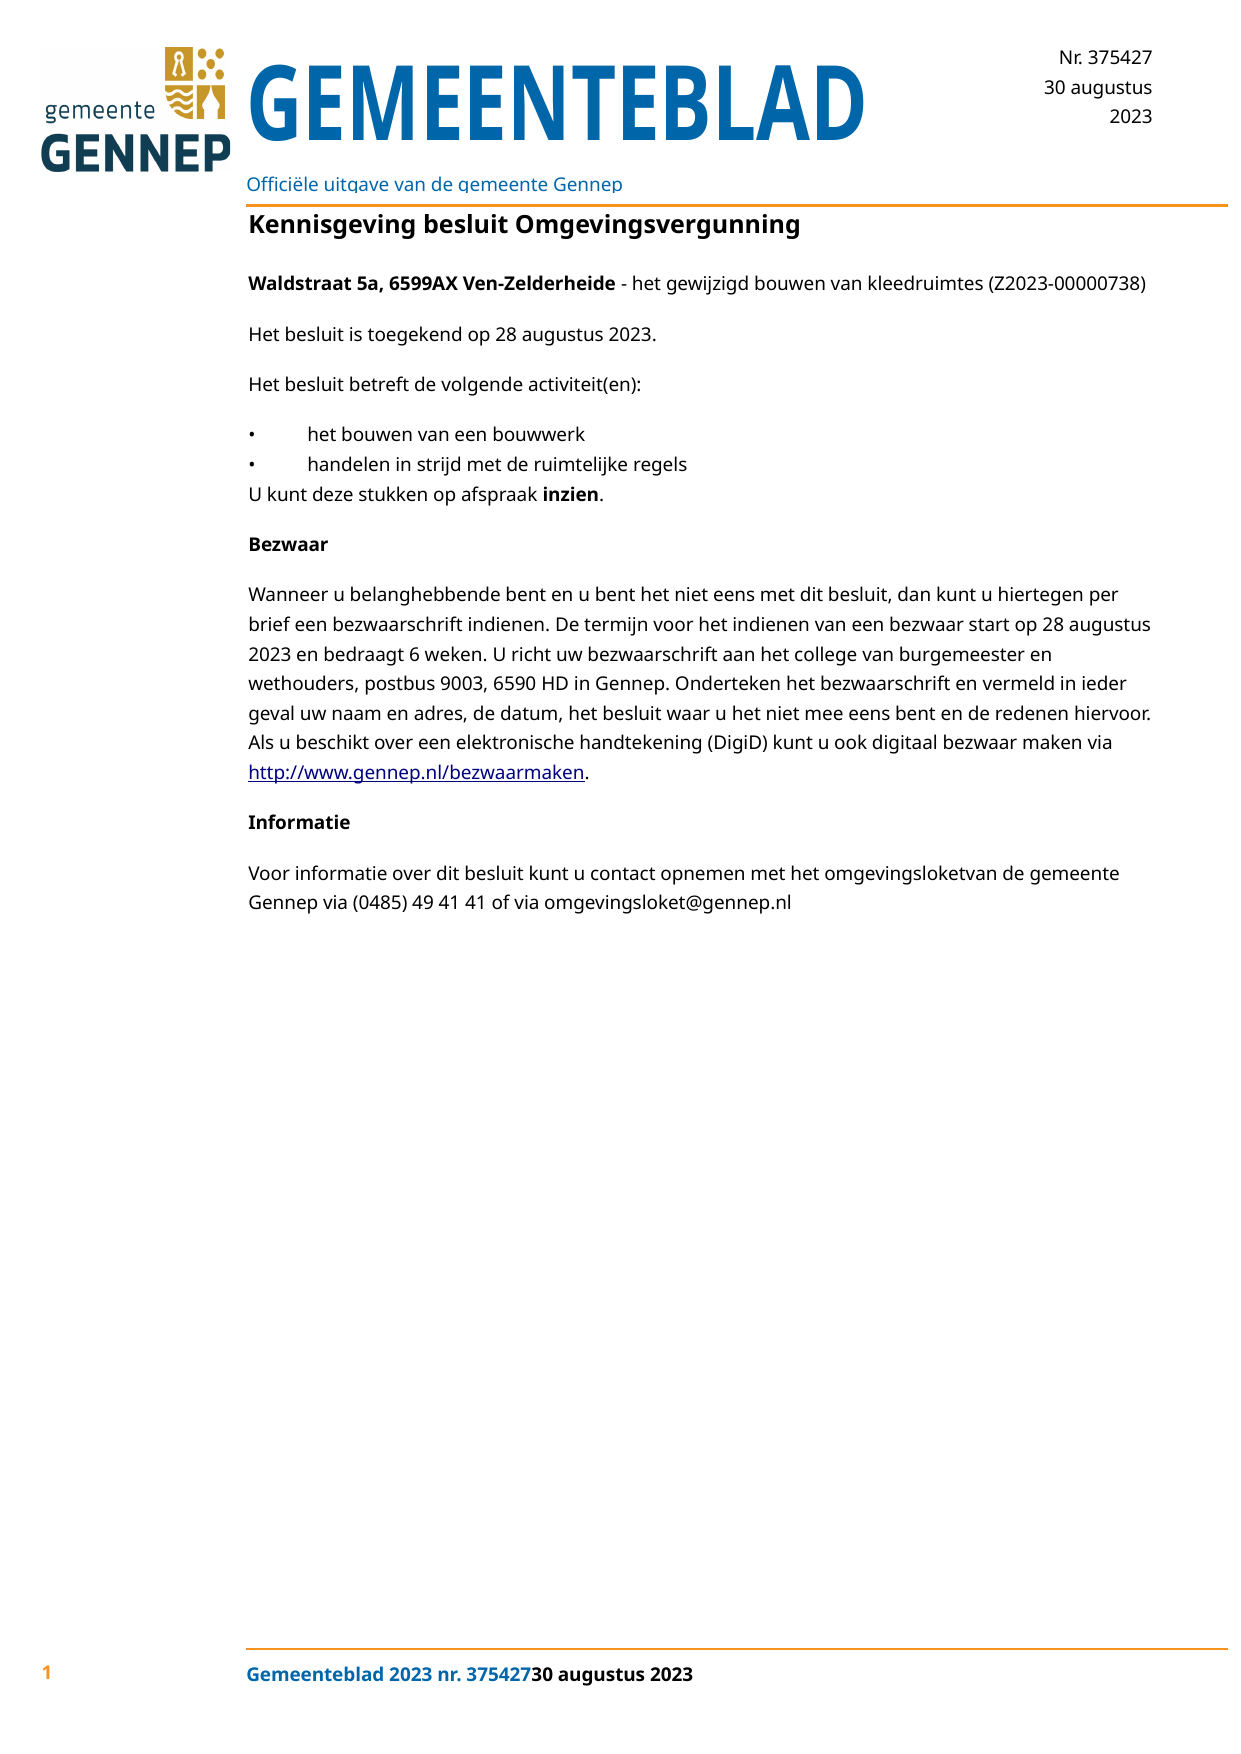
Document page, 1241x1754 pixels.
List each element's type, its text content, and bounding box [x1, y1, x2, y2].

picture [41, 47, 231, 172]
text Voor informatie over dit besluit kunt u contact opnemen met het omgevingsloketvan de gemeente Gennep via (0485) 49 41 41 of via omgevingsloket@gennep.nl [248, 860, 1152, 915]
list het bouwen van een bouwwerk [248, 422, 1152, 447]
text Wanneer u belanghebbende bent en u bent het niet eens met dit besluit, dan kunt u hiertegen per brief een bezwaarschrift indienen. De termijn voor het indienen van een bezwaar start op 28 augustus 2023 en bedraagt 6 weken. U richt uw bezwaarschrift aan het college van burgemeester en wethouders, postbus 9003, 6590 HD in Gennep. Onderteken het bezwaarschrift en vermeld in ieder geval uw naam en adres, de datum, het besluit waar u het niet mee eens bent en de redenen hiervoor. Als u beschikt over een elektronische handtekening (DigiD) kunt u ook digitaal bezwaar maken via http://www.gennep.nl/bezwaarmaken. [248, 582, 1152, 785]
list handelen in strijd met de ruimtelijke regels [248, 451, 1152, 477]
text Bezwaar [248, 531, 1152, 557]
text Kennisgeving besluit Omgevingsvergunning [248, 207, 1152, 241]
text Het besluit is toegekend op 28 augustus 2023. [248, 321, 1152, 346]
text Informatie [248, 809, 1152, 835]
text U kunt deze stukken op afspraak inzien. [248, 481, 1152, 506]
text Waldstraat 5a, 6599AX Ven-Zelderheide - het gewijzigd bouwen van kleedruimtes (Z2023-00000738) [248, 270, 1152, 296]
text Het besluit betreft de volgende activiteit(en): [248, 371, 1152, 397]
